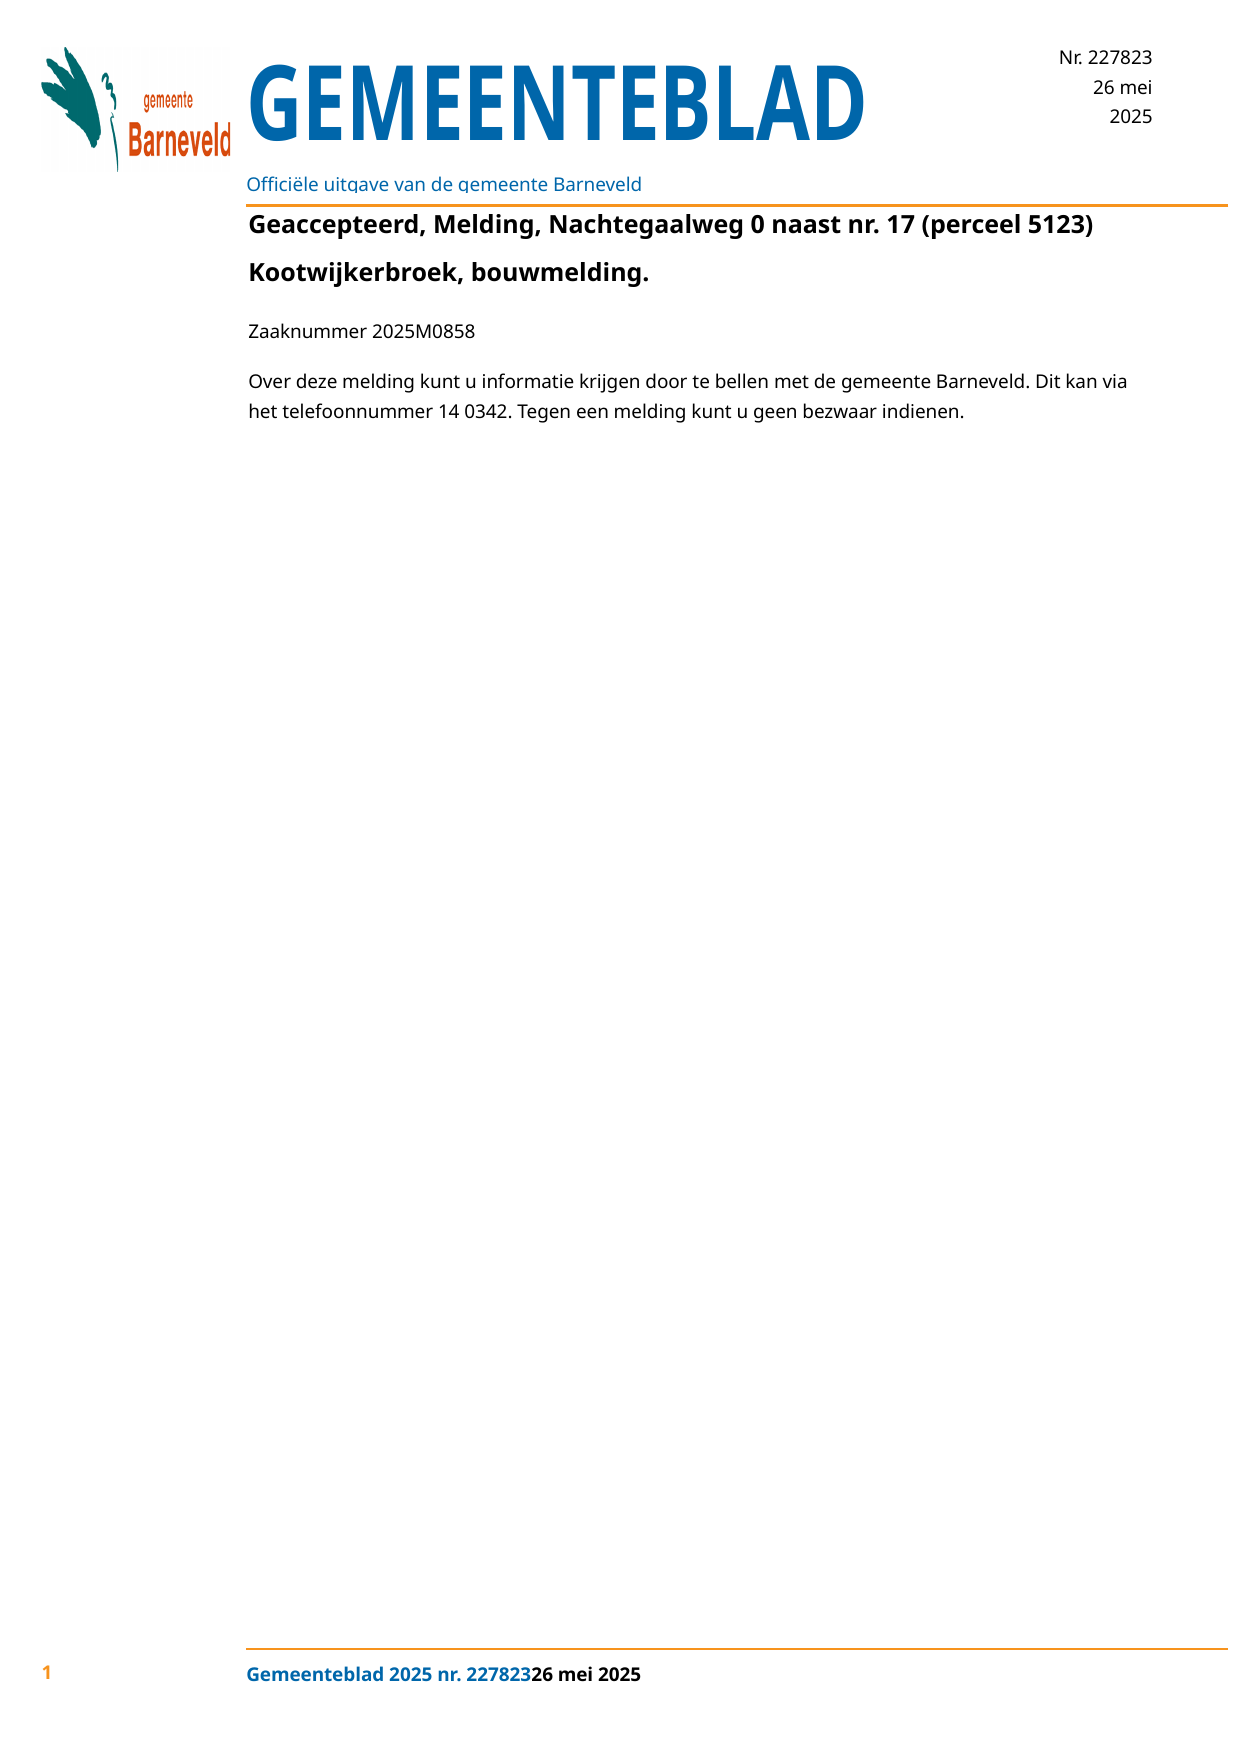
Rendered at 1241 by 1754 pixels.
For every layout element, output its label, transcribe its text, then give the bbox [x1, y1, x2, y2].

text Zaaknummer 2025M0858 [248, 318, 1152, 344]
text Geaccepteerd, Melding, Nachtegaalweg 0 naast nr. 17 (perceel 5123) Kootwijkerbroek, bouwmelding. [248, 207, 1152, 288]
text Over deze melding kunt u informatie krijgen door te bellen met de gemeente Barneveld. Dit kan via het telefoonnummer 14 0342. Tegen een melding kunt u geen bezwaar indienen. [248, 368, 1152, 424]
picture [41, 47, 231, 172]
